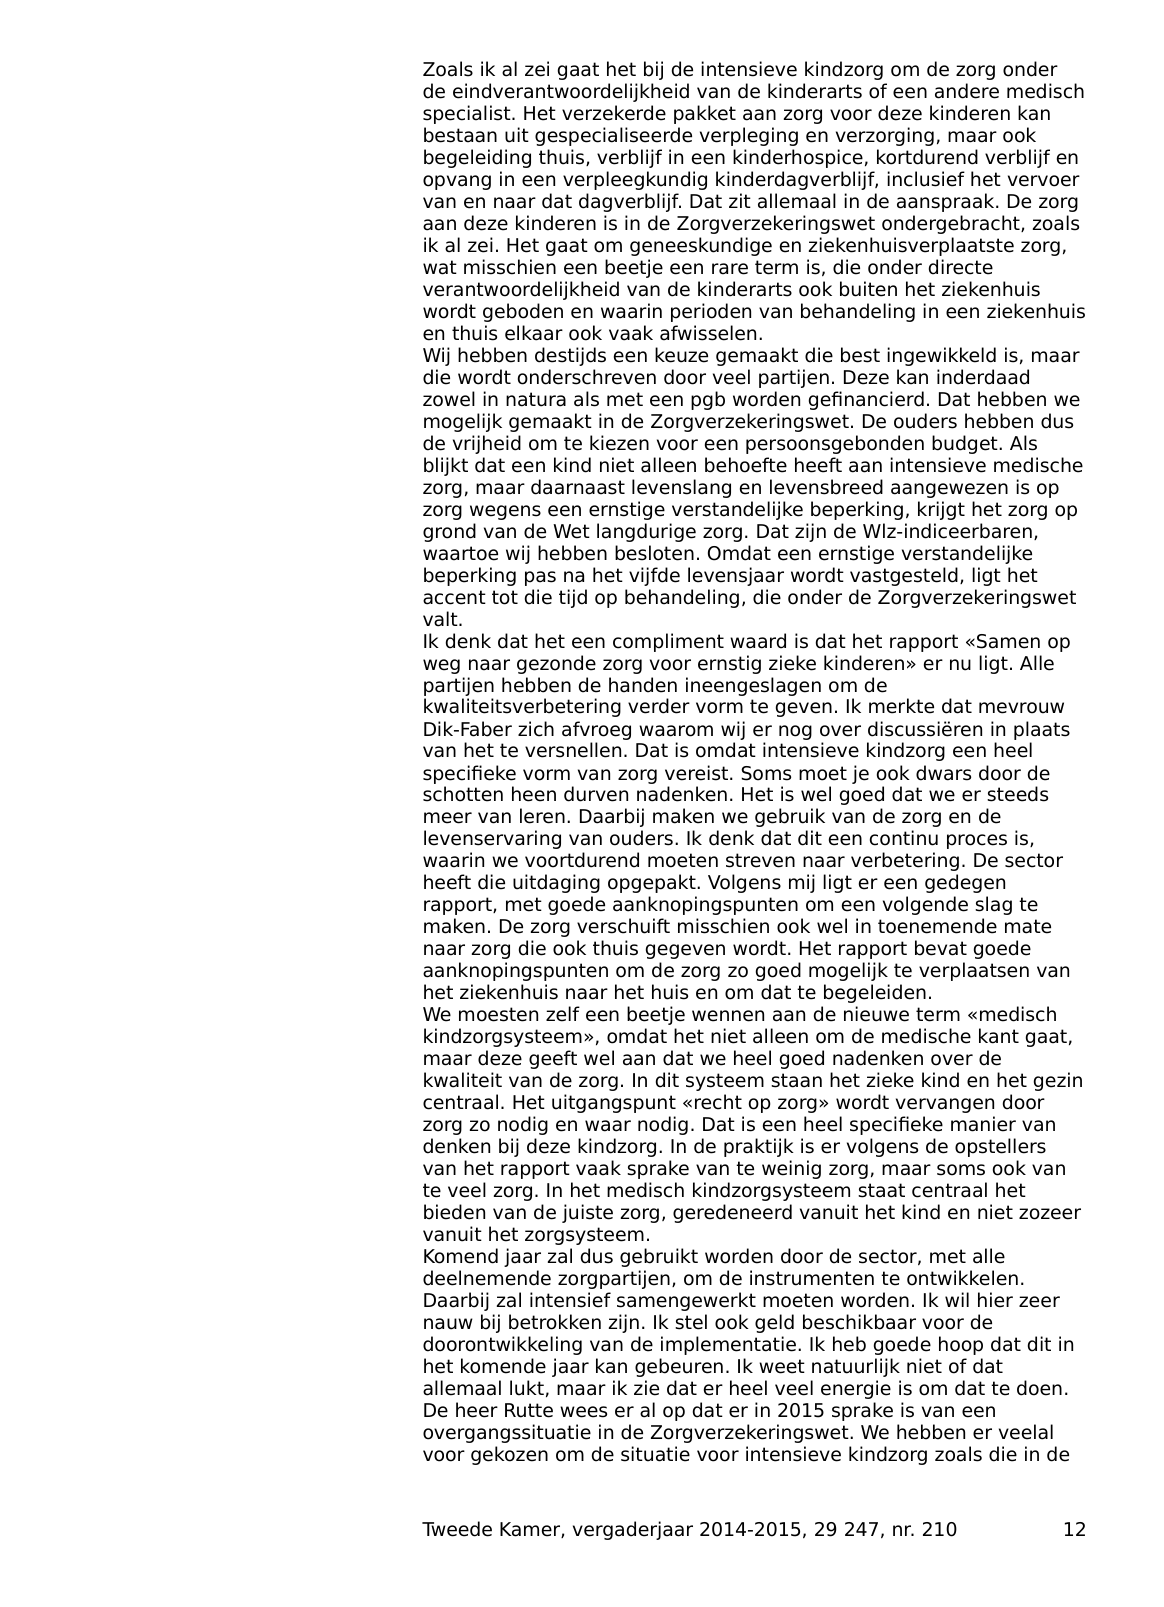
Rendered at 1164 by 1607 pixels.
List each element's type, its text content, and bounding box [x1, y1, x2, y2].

text Zoals ik al zei gaat het bij de intensieve kindzorg om de zorg onder de eindverantwoordelijkheid van de kinderarts of een andere medisch specialist. Het verzekerde pakket aan zorg voor deze kinderen kan bestaan uit gespecialiseerde verpleging en verzorging, maar ook begeleiding thuis, verblijf in een kinderhospice, kortdurend verblijf en opvang in een verpleegkundig kinderdagverblijf, inclusief het vervoer van en naar dat dagverblijf. Dat zit allemaal in de aanspraak. De zorg aan deze kinderen is in de Zorgverzekeringswet ondergebracht, zoals ik al zei. Het gaat om geneeskundige en ziekenhuisverplaatste zorg, wat misschien een beetje een rare term is, die onder directe verantwoordelijkheid van de kinderarts ook buiten het ziekenhuis wordt geboden en waarin perioden van behandeling in een ziekenhuis en thuis elkaar ook vaak afwisselen. [422, 59, 1087, 345]
text We moesten zelf een beetje wennen aan de nieuwe term «medisch kindzorgsysteem», omdat het niet alleen om de medische kant gaat, maar deze geeft wel aan dat we heel goed nadenken over de kwaliteit van de zorg. In dit systeem staan het zieke kind en het gezin centraal. Het uitgangspunt «recht op zorg» wordt vervangen door zorg zo nodig en waar nodig. Dat is een heel specifieke manier van denken bij deze kindzorg. In de praktijk is er volgens de opstellers van het rapport vaak sprake van te weinig zorg, maar soms ook van te veel zorg. In het medisch kindzorgsysteem staat centraal het bieden van de juiste zorg, geredeneerd vanuit het kind en niet zozeer vanuit het zorgsysteem. [422, 1004, 1087, 1246]
text De heer Rutte wees er al op dat er in 2015 sprake is van een overgangssituatie in de Zorgverzekeringswet. We hebben er veelal voor gekozen om de situatie voor intensieve kindzorg zoals die in de [422, 1400, 1087, 1466]
text Komend jaar zal dus gebruikt worden door de sector, met alle deelnemende zorgpartijen, om de instrumenten te ontwikkelen. Daarbij zal intensief samengewerkt moeten worden. Ik wil hier zeer nauw bij betrokken zijn. Ik stel ook geld beschikbaar voor de doorontwikkeling van de implementatie. Ik heb goede hoop dat dit in het komende jaar kan gebeuren. Ik weet natuurlijk niet of dat allemaal lukt, maar ik zie dat er heel veel energie is om dat te doen. [422, 1246, 1087, 1400]
text Ik denk dat het een compliment waard is dat het rapport «Samen op weg naar gezonde zorg voor ernstig zieke kinderen» er nu ligt. Alle partijen hebben de handen ineengeslagen om de kwaliteitsverbetering verder vorm te geven. Ik merkte dat mevrouw Dik-Faber zich afvroeg waarom wij er nog over discussiëren in plaats van het te versnellen. Dat is omdat intensieve kindzorg een heel specifieke vorm van zorg vereist. Soms moet je ook dwars door de schotten heen durven nadenken. Het is wel goed dat we er steeds meer van leren. Daarbij maken we gebruik van de zorg en de levenservaring van ouders. Ik denk dat dit een continu proces is, waarin we voortdurend moeten streven naar verbetering. De sector heeft die uitdaging opgepakt. Volgens mij ligt er een gedegen rapport, met goede aanknopingspunten om een volgende slag te maken. De zorg verschuift misschien ook wel in toenemende mate naar zorg die ook thuis gegeven wordt. Het rapport bevat goede aanknopingspunten om de zorg zo goed mogelijk te verplaatsen van het ziekenhuis naar het huis en om dat te begeleiden. [422, 631, 1087, 1004]
text Wij hebben destijds een keuze gemaakt die best ingewikkeld is, maar die wordt onderschreven door veel partijen. Deze kan inderdaad zowel in natura als met een pgb worden gefinancierd. Dat hebben we mogelijk gemaakt in de Zorgverzekeringswet. De ouders hebben dus de vrijheid om te kiezen voor een persoonsgebonden budget. Als blijkt dat een kind niet alleen behoefte heeft aan intensieve medische zorg, maar daarnaast levenslang en levensbreed aangewezen is op zorg wegens een ernstige verstandelijke beperking, krijgt het zorg op grond van de Wet langdurige zorg. Dat zijn de Wlz-indiceerbaren, waartoe wij hebben besloten. Omdat een ernstige verstandelijke beperking pas na het vijfde levensjaar wordt vastgesteld, ligt het accent tot die tijd op behandeling, die onder de Zorgverzekeringswet valt. [422, 345, 1087, 631]
